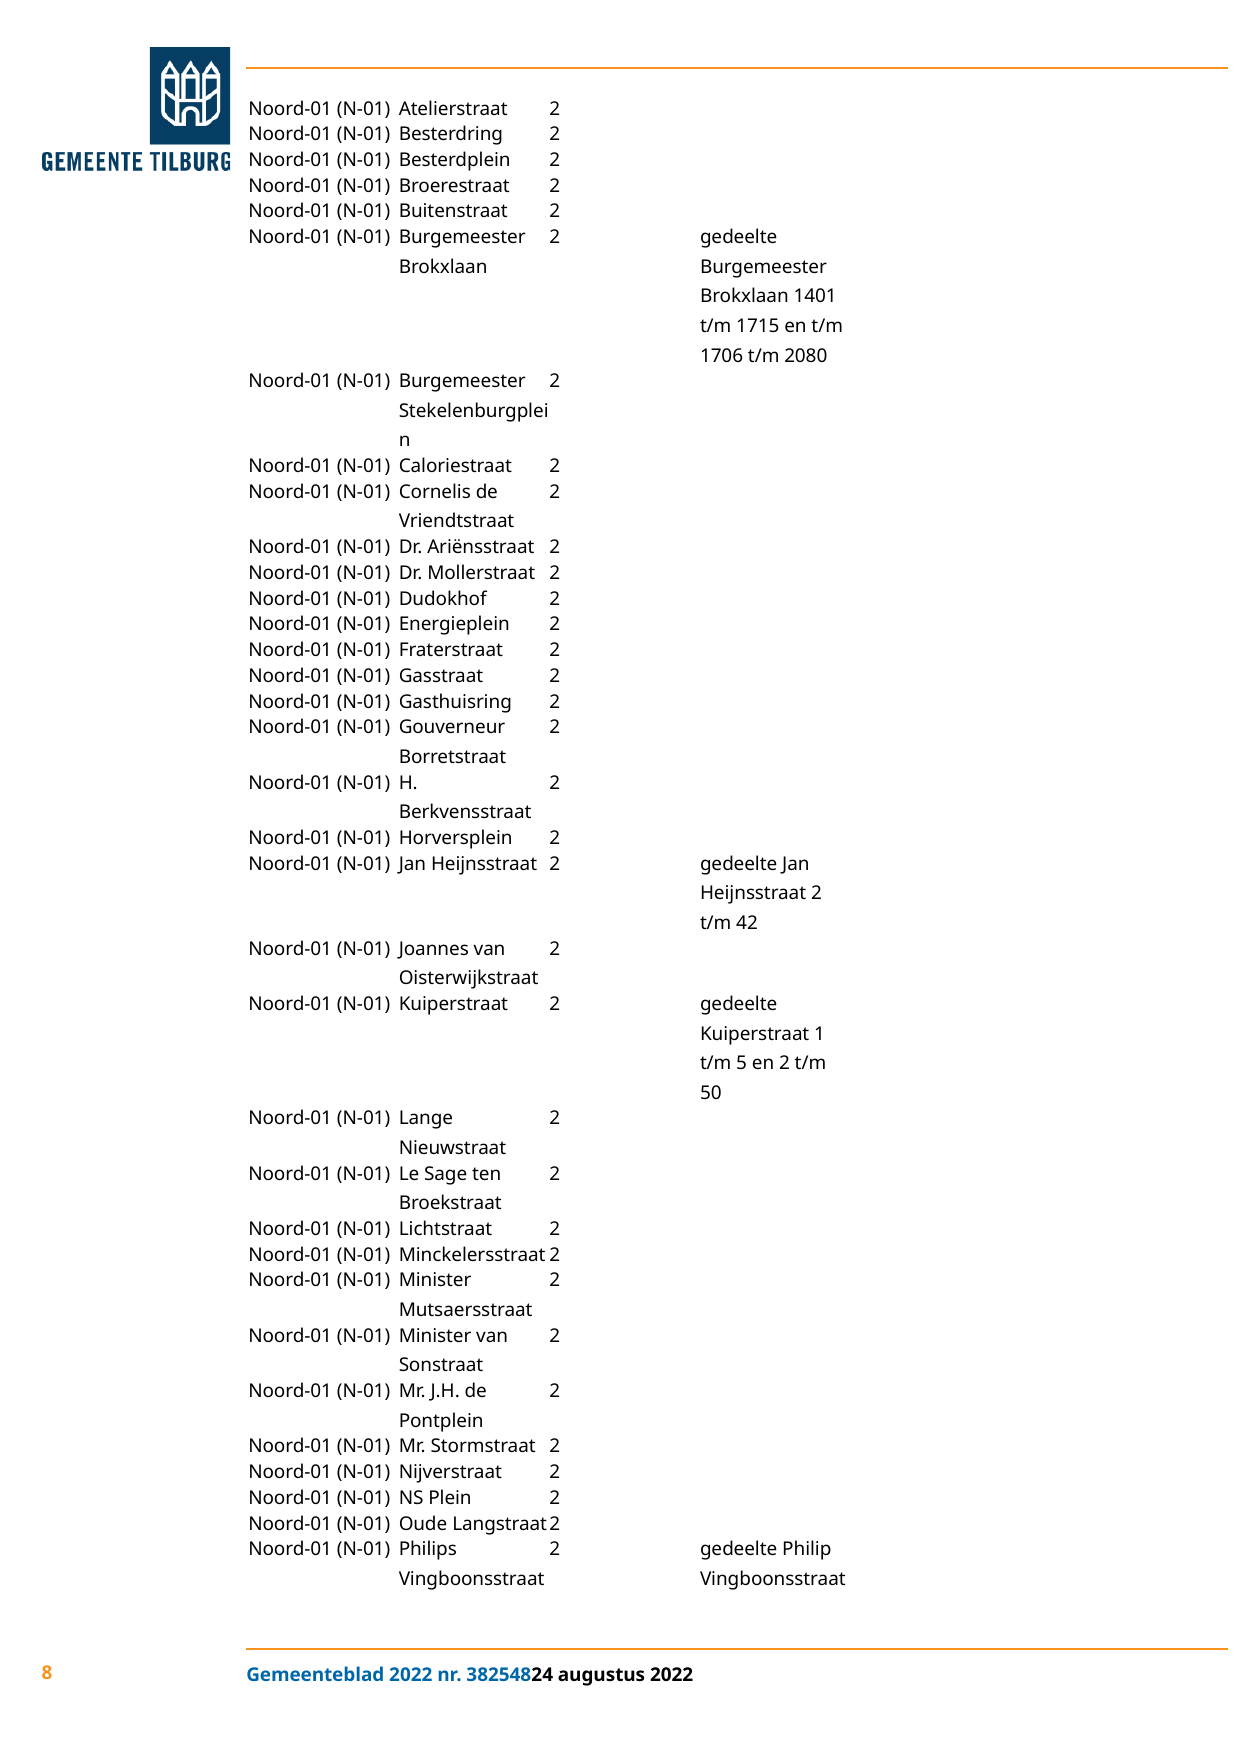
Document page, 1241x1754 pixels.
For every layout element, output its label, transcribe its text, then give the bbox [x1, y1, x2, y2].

table_cell Noord-01 (N-01) [248, 95, 398, 121]
table_cell Burgemeester Stekelenburgplein [399, 368, 549, 452]
table_cell 2 [549, 824, 700, 850]
table_cell Fraterstraat [399, 636, 549, 662]
table_cell Noord-01 (N-01) [248, 1510, 398, 1536]
table_cell Noord-01 (N-01) [248, 534, 398, 559]
table_cell Minister Mutsaersstraat [399, 1267, 549, 1322]
table_cell 2 [549, 1484, 700, 1510]
table_cell 2 [549, 534, 700, 559]
table_cell 2 [549, 368, 700, 452]
table_cell [700, 453, 850, 478]
table_cell Broerestraat [399, 172, 549, 198]
table_cell [700, 662, 850, 688]
table_cell Buitenstraat [399, 198, 549, 223]
table_cell Noord-01 (N-01) [248, 121, 398, 146]
table_cell Noord-01 (N-01) [248, 935, 398, 990]
table_cell [700, 1105, 850, 1160]
picture [41, 47, 231, 172]
table_cell 2 [549, 688, 700, 713]
table_cell Noord-01 (N-01) [248, 368, 398, 452]
table_cell [700, 534, 850, 559]
table_cell Noord-01 (N-01) [248, 1322, 398, 1377]
table_cell [700, 1267, 850, 1322]
table_cell [700, 1433, 850, 1458]
table_cell Burgemeester Brokxlaan [399, 224, 549, 367]
table_cell Minister van Sonstraat [399, 1322, 549, 1377]
table_cell [700, 1241, 850, 1267]
table_cell Noord-01 (N-01) [248, 1160, 398, 1215]
table_cell Besterdplein [399, 146, 549, 172]
table_cell Kuiperstraat [399, 990, 549, 1104]
table_cell Noord-01 (N-01) [248, 172, 398, 198]
table_cell Noord-01 (N-01) [248, 224, 398, 367]
table_cell Besterdring [399, 121, 549, 146]
table_cell Noord-01 (N-01) [248, 850, 398, 935]
table_cell H. Berkvensstraat [399, 769, 549, 824]
table_cell Cornelis de Vriendtstraat [399, 478, 549, 533]
table_cell 2 [549, 121, 700, 146]
table_cell [700, 935, 850, 990]
table_cell Noord-01 (N-01) [248, 1458, 398, 1484]
table_cell Mr. Stormstraat [399, 1433, 549, 1458]
table_cell Noord-01 (N-01) [248, 1484, 398, 1510]
table_cell 2 [549, 1160, 700, 1215]
table_cell 2 [549, 1322, 700, 1377]
table_cell [700, 1510, 850, 1536]
table_cell 2 [549, 636, 700, 662]
table_cell 2 [549, 714, 700, 769]
table_cell 2 [549, 453, 700, 478]
table_cell Dr. Mollerstraat [399, 559, 549, 585]
table_cell Noord-01 (N-01) [248, 1377, 398, 1433]
table_cell Noord-01 (N-01) [248, 1536, 398, 1591]
table_cell Lange Nieuwstraat [399, 1105, 549, 1160]
table_cell Noord-01 (N-01) [248, 714, 398, 769]
table_cell [700, 478, 850, 533]
table_cell gedeelte Philip Vingboonsstraat [700, 1536, 850, 1591]
table_cell gedeelte Burgemeester Brokxlaan 1401 t/m 1715 en t/m 1706 t/m 2080 [700, 224, 850, 367]
table_cell Energieplein [399, 611, 549, 636]
table_cell Joannes van Oisterwijkstraat [399, 935, 549, 990]
table_cell 2 [549, 95, 700, 121]
table_cell 2 [549, 198, 700, 223]
table_cell Noord-01 (N-01) [248, 636, 398, 662]
table_cell Lichtstraat [399, 1215, 549, 1241]
table_cell Noord-01 (N-01) [248, 198, 398, 223]
table_cell 2 [549, 559, 700, 585]
table_cell [700, 611, 850, 636]
table_cell 2 [549, 585, 700, 611]
table_cell Noord-01 (N-01) [248, 769, 398, 824]
table_cell [700, 1484, 850, 1510]
table_cell [700, 714, 850, 769]
table_cell 2 [549, 611, 700, 636]
table_cell gedeelte Kuiperstraat 1 t/m 5 en 2 t/m 50 [700, 990, 850, 1104]
table_cell Noord-01 (N-01) [248, 1215, 398, 1241]
table_cell Jan Heijnsstraat [399, 850, 549, 935]
table_cell [700, 585, 850, 611]
table_cell [700, 1458, 850, 1484]
table_cell [700, 1160, 850, 1215]
table_cell 2 [549, 1510, 700, 1536]
table_cell Noord-01 (N-01) [248, 662, 398, 688]
table_cell 2 [549, 1267, 700, 1322]
table_cell Noord-01 (N-01) [248, 1267, 398, 1322]
table_cell 2 [549, 850, 700, 935]
table_cell 2 [549, 1105, 700, 1160]
table_cell [700, 146, 850, 172]
table_cell Gasstraat [399, 662, 549, 688]
table_cell Caloriestraat [399, 453, 549, 478]
table_cell [700, 824, 850, 850]
table_cell Minckelersstraat [399, 1241, 549, 1267]
table_cell 2 [549, 662, 700, 688]
table_cell Noord-01 (N-01) [248, 1105, 398, 1160]
table_cell Noord-01 (N-01) [248, 688, 398, 713]
table_cell Oude Langstraat [399, 1510, 549, 1536]
table_cell Noord-01 (N-01) [248, 585, 398, 611]
table_cell [700, 368, 850, 452]
table_cell [700, 769, 850, 824]
table_cell [700, 1215, 850, 1241]
table_cell 2 [549, 769, 700, 824]
table_cell Noord-01 (N-01) [248, 559, 398, 585]
table_cell Le Sage ten Broekstraat [399, 1160, 549, 1215]
table_cell [700, 172, 850, 198]
table_cell Noord-01 (N-01) [248, 824, 398, 850]
table_cell gedeelte Jan Heijnsstraat 2 t/m 42 [700, 850, 850, 935]
table_cell Gouverneur Borretstraat [399, 714, 549, 769]
table_cell Noord-01 (N-01) [248, 478, 398, 533]
table_cell 2 [549, 1433, 700, 1458]
table_cell Gasthuisring [399, 688, 549, 713]
table_cell Dudokhof [399, 585, 549, 611]
table_cell Philips Vingboonsstraat [399, 1536, 549, 1591]
table_cell Noord-01 (N-01) [248, 146, 398, 172]
table_cell Noord-01 (N-01) [248, 990, 398, 1104]
table_cell [700, 1322, 850, 1377]
table_cell [700, 198, 850, 223]
table_cell Noord-01 (N-01) [248, 1433, 398, 1458]
table_cell [700, 1377, 850, 1433]
table_cell 2 [549, 990, 700, 1104]
table_cell 2 [549, 1458, 700, 1484]
table_cell [700, 688, 850, 713]
table_cell 2 [549, 1536, 700, 1591]
table_cell 2 [549, 935, 700, 990]
table_cell [700, 121, 850, 146]
table_cell 2 [549, 172, 700, 198]
table_cell 2 [549, 478, 700, 533]
table_cell [700, 559, 850, 585]
table_cell 2 [549, 146, 700, 172]
table_cell NS Plein [399, 1484, 549, 1510]
table_cell Atelierstraat [399, 95, 549, 121]
table_cell 2 [549, 1241, 700, 1267]
table_cell Noord-01 (N-01) [248, 453, 398, 478]
table_cell Nijverstraat [399, 1458, 549, 1484]
table_cell 2 [549, 1377, 700, 1433]
table_cell [700, 95, 850, 121]
table_cell Noord-01 (N-01) [248, 611, 398, 636]
table_cell Mr. J.H. de Pontplein [399, 1377, 549, 1433]
table_cell [700, 636, 850, 662]
table_cell 2 [549, 1215, 700, 1241]
table_cell Noord-01 (N-01) [248, 1241, 398, 1267]
table_cell Dr. Ariënsstraat [399, 534, 549, 559]
table_cell 2 [549, 224, 700, 367]
table_cell Horversplein [399, 824, 549, 850]
